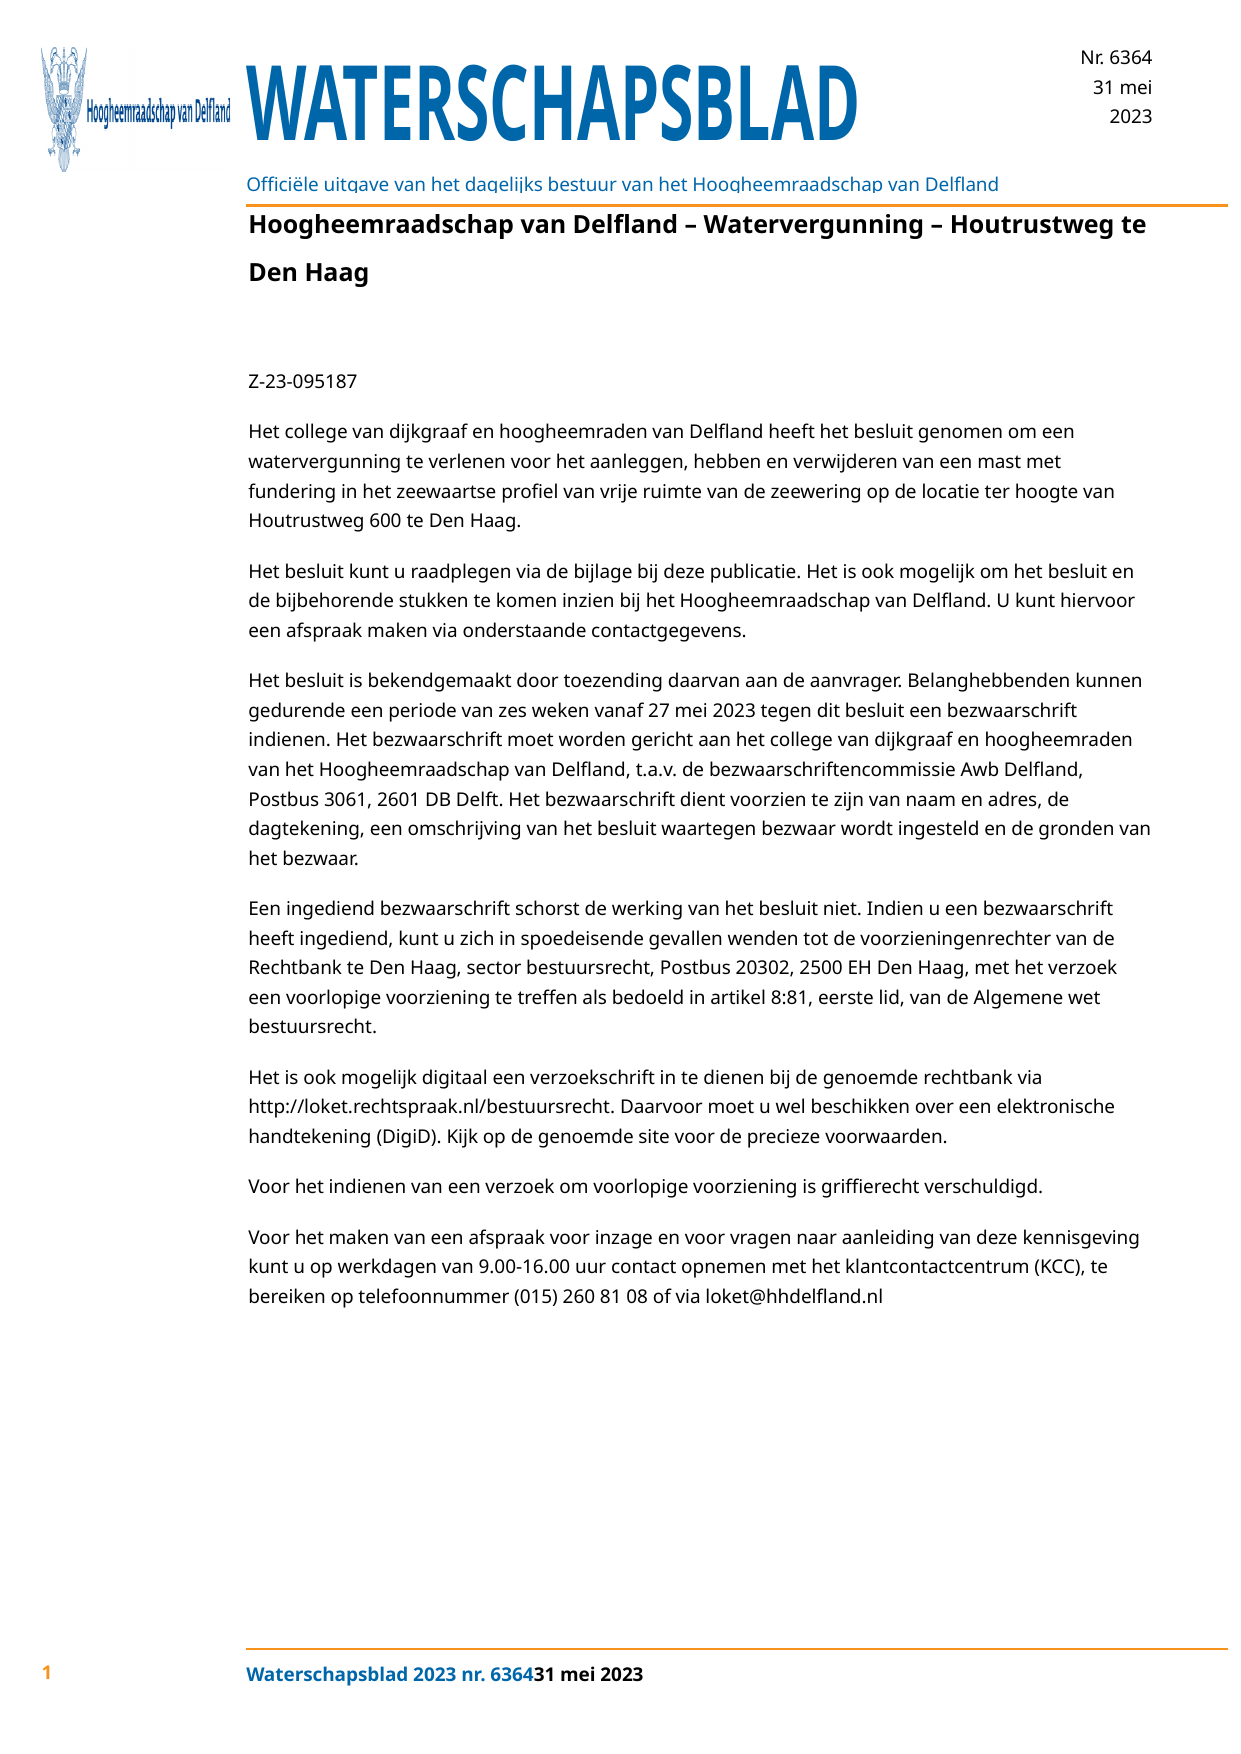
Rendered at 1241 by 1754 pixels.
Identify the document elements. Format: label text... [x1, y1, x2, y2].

text Het college van dijkgraaf en hoogheemraden van Delfland heeft het besluit genomen om een watervergunning te verlenen voor het aanleggen, hebben en verwijderen van een mast met fundering in het zeewaartse profiel van vrije ruimte van de zeewering op de locatie ter hoogte van Houtrustweg 600 te Den Haag. [248, 419, 1152, 533]
picture [41, 47, 231, 172]
text Het besluit is bekendgemaakt door toezending daarvan aan de aanvrager. Belanghebbenden kunnen gedurende een periode van zes weken vanaf 27 mei 2023 tegen dit besluit een bezwaarschrift indienen. Het bezwaarschrift moet worden gericht aan het college van dijkgraaf en hoogheemraden van het Hoogheemraadschap van Delfland, t.a.v. de bezwaarschriftencommissie Awb Delfland, Postbus 3061, 2601 DB Delft. Het bezwaarschrift dient voorzien te zijn van naam en adres, de dagtekening, een omschrijving van het besluit waartegen bezwaar wordt ingesteld en de gronden van het bezwaar. [248, 667, 1152, 871]
text Voor het maken van een afspraak voor inzage en voor vragen naar aanleiding van deze kennisgeving kunt u op werkdagen van 9.00-16.00 uur contact opnemen met het klantcontactcentrum (KCC), te bereiken op telefoonnummer (015) 260 81 08 of via loket@hhdelfland.nl [248, 1224, 1152, 1309]
text Het is ook mogelijk digitaal een verzoekschrift in te dienen bij de genoemde rechtbank via http://loket.rechtspraak.nl/bestuursrecht. Daarvoor moet u wel beschikken over een elektronische handtekening (DigiD). Kijk op de genoemde site voor de precieze voorwaarden. [248, 1064, 1152, 1149]
text Het besluit kunt u raadplegen via de bijlage bij deze publicatie. Het is ook mogelijk om het besluit en de bijbehorende stukken te komen inzien bij het Hoogheemraadschap van Delfland. U kunt hiervoor een afspraak maken via onderstaande contactgegevens. [248, 558, 1152, 643]
text Voor het indienen van een verzoek om voorlopige voorziening is griffierecht verschuldigd. [248, 1174, 1152, 1199]
text Z-23-095187 [248, 368, 1152, 394]
text Hoogheemraadschap van Delfland – Watervergunning – Houtrustweg te Den Haag [248, 207, 1152, 288]
text Een ingediend bezwaarschrift schorst de werking van het besluit niet. Indien u een bezwaarschrift heeft ingediend, kunt u zich in spoedeisende gevallen wenden tot de voorzieningenrechter van de Rechtbank te Den Haag, sector bestuursrecht, Postbus 20302, 2500 EH Den Haag, met het verzoek een voorlopige voorziening te treffen als bedoeld in artikel 8:81, eerste lid, van de Algemene wet bestuursrecht. [248, 895, 1152, 1039]
